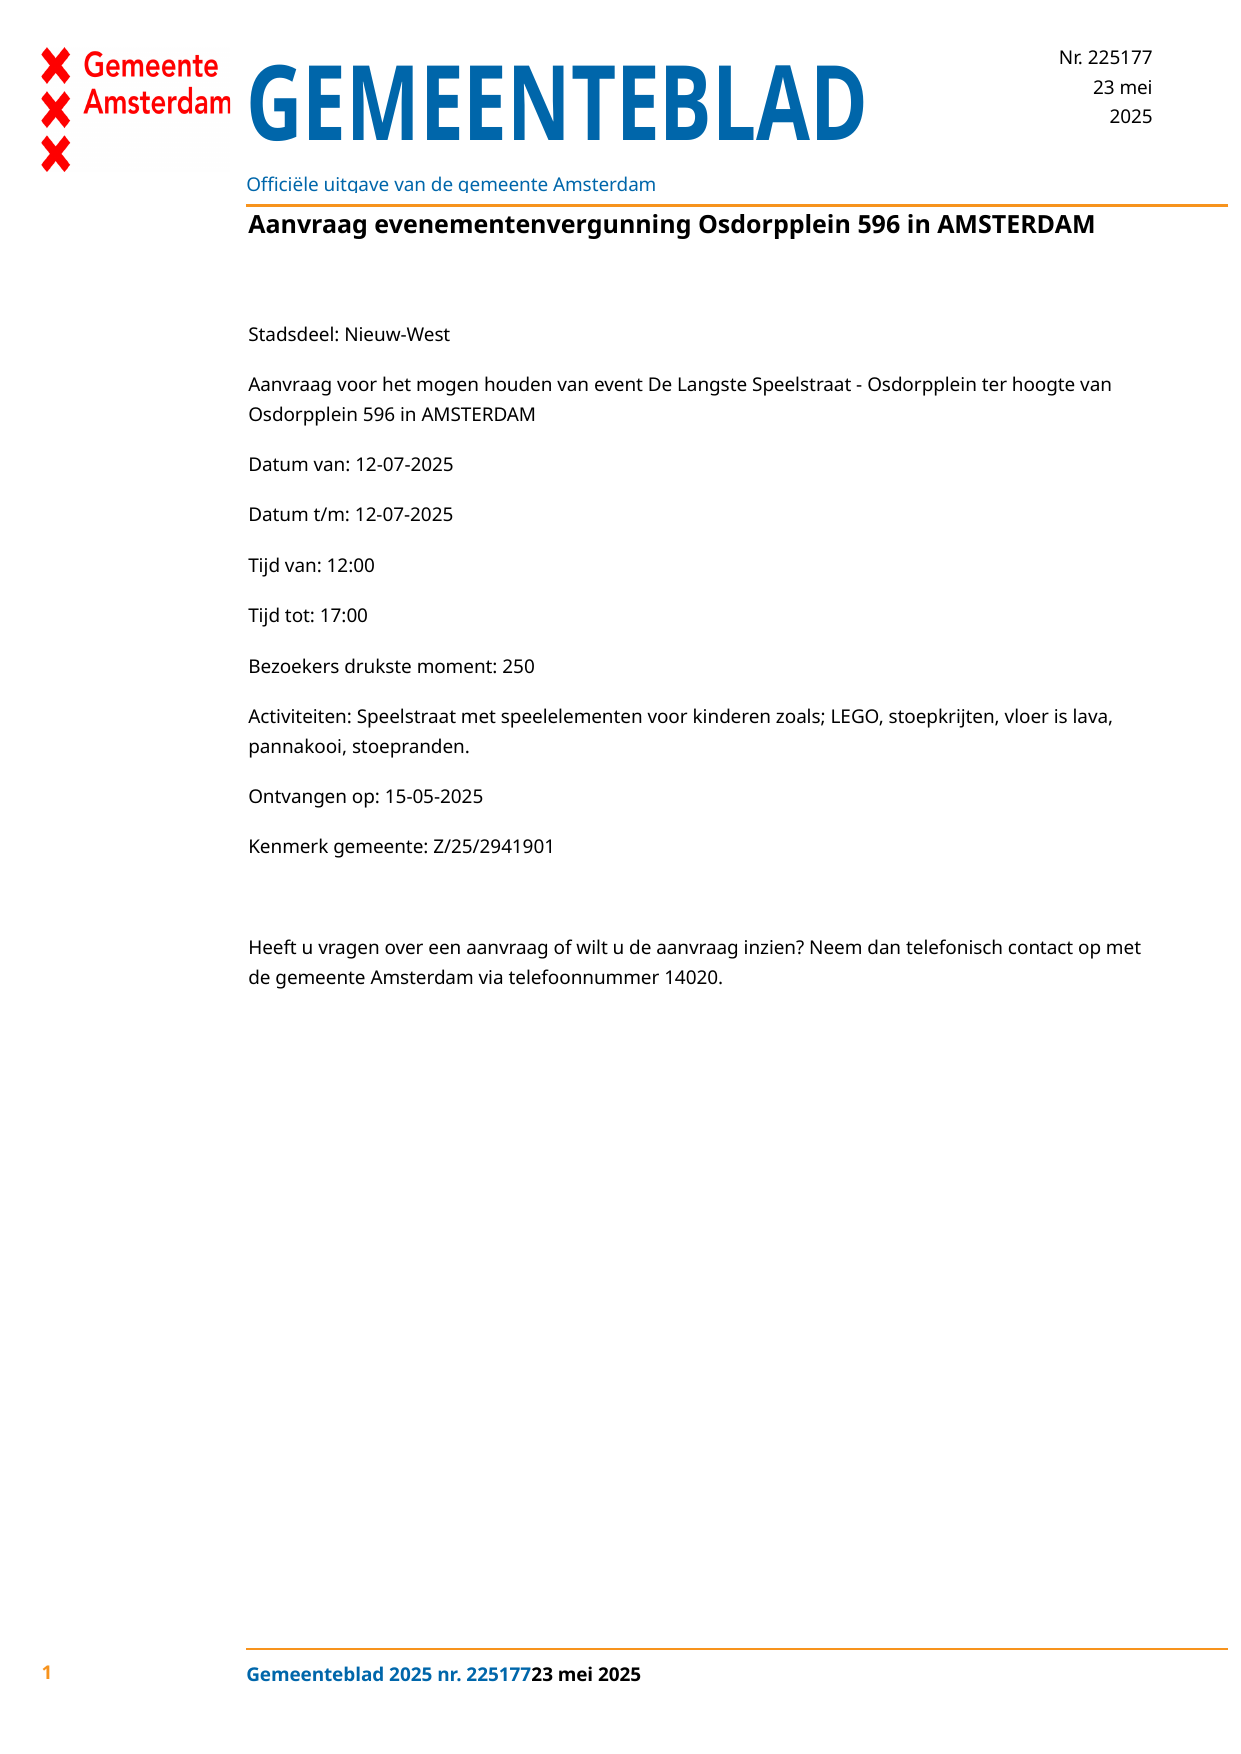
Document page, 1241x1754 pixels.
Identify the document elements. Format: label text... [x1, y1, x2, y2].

text Ontvangen op: 15-05-2025 [248, 783, 1152, 809]
text Stadsdeel: Nieuw-West [248, 321, 1152, 346]
text Datum van: 12-07-2025 [248, 451, 1152, 477]
text Aanvraag evenementenvergunning Osdorpplein 596 in AMSTERDAM [248, 207, 1152, 241]
text Tijd van: 12:00 [248, 552, 1152, 578]
text Tijd tot: 17:00 [248, 602, 1152, 628]
text Aanvraag voor het mogen houden van event De Langste Speelstraat - Osdorpplein ter hoogte van Osdorpplein 596 in AMSTERDAM [248, 371, 1152, 426]
text Datum t/m: 12-07-2025 [248, 502, 1152, 527]
text Heeft u vragen over een aanvraag of wilt u de aanvraag inzien? Neem dan telefonisch contact op met de gemeente Amsterdam via telefoonnummer 14020. [248, 934, 1152, 990]
text Activiteiten: Speelstraat met speelelementen voor kinderen zoals; LEGO, stoepkrijten, vloer is lava, pannakooi, stoepranden. [248, 703, 1152, 758]
picture [41, 47, 231, 172]
text Kenmerk gemeente: Z/25/2941901 [248, 834, 1152, 859]
text Bezoekers drukste moment: 250 [248, 653, 1152, 678]
